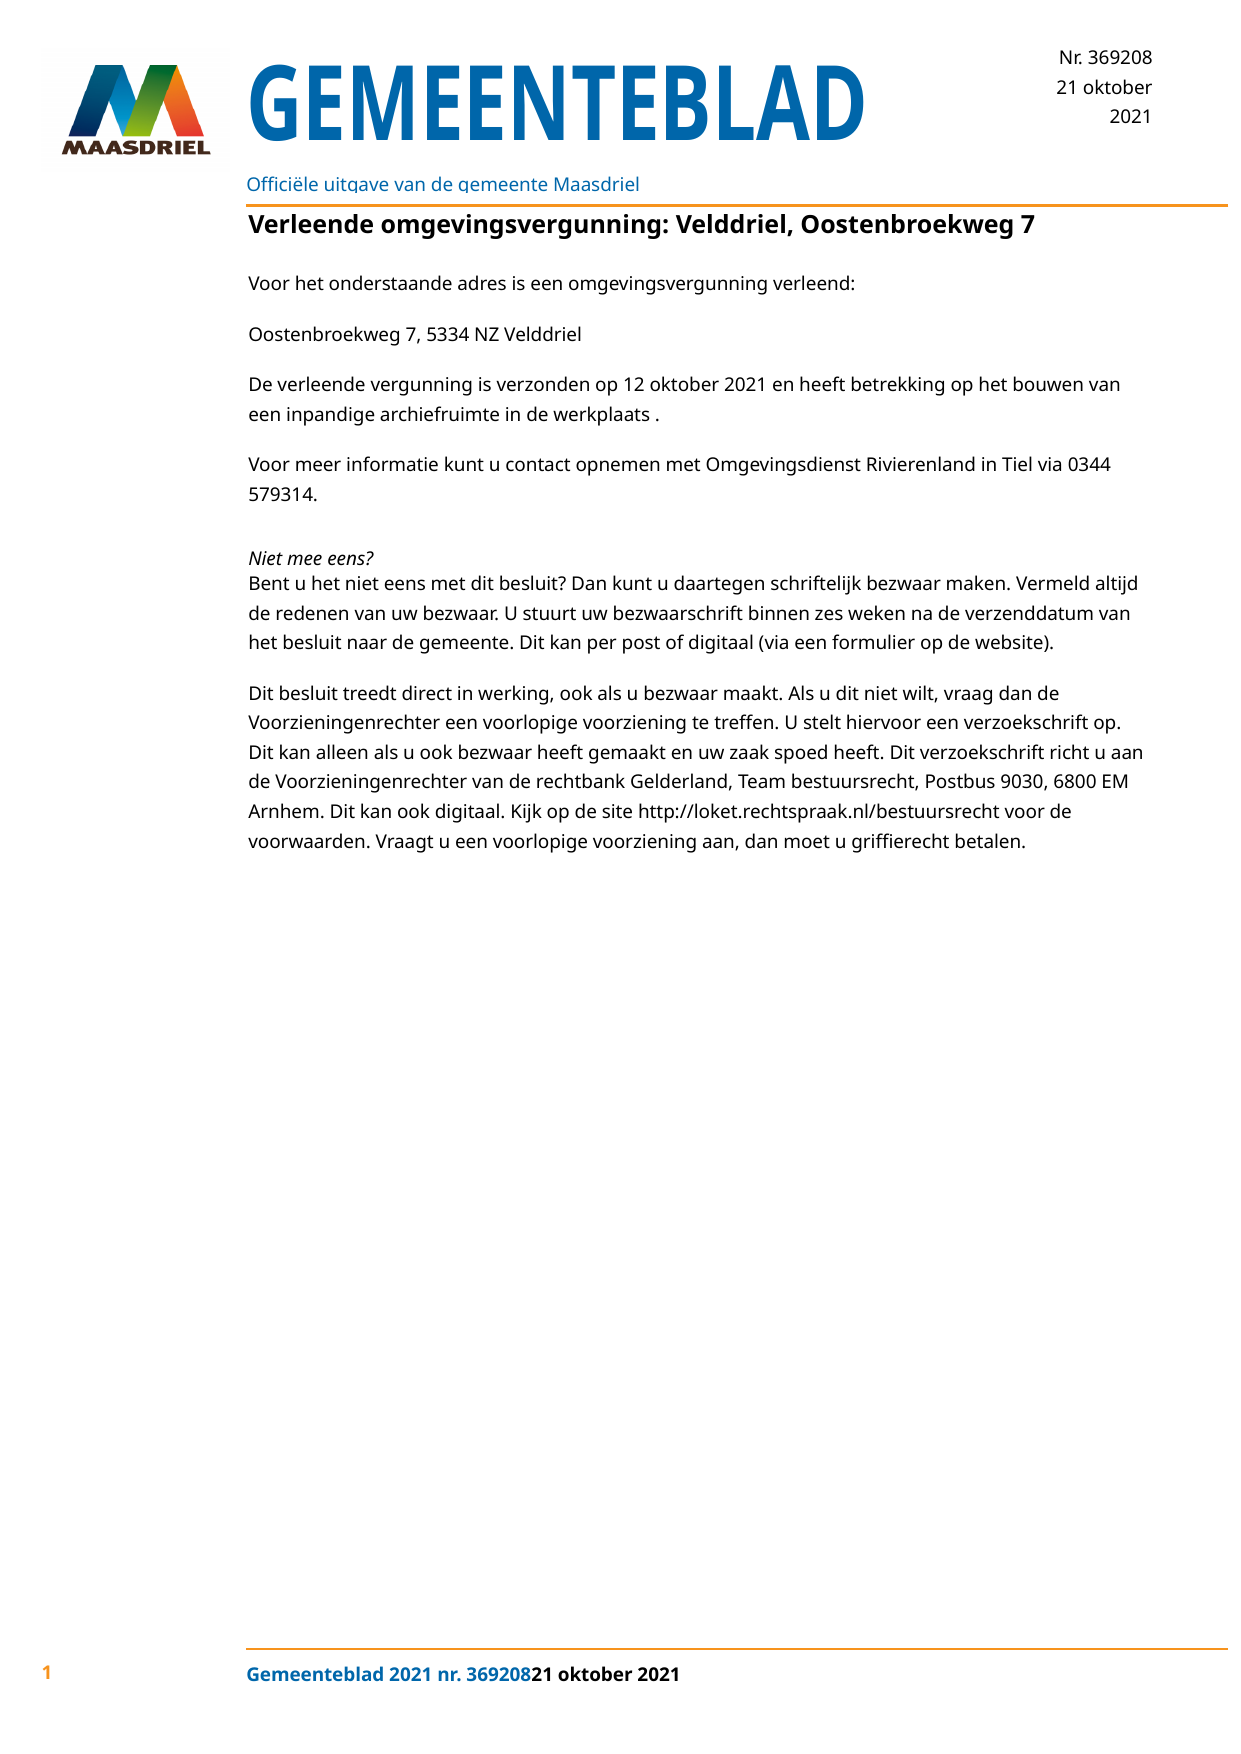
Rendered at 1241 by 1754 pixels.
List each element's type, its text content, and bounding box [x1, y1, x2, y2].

text Niet mee eens? [248, 545, 1152, 570]
text Dit besluit treedt direct in werking, ook als u bezwaar maakt. Als u dit niet wilt, vraag dan de Voorzieningenrechter een voorlopige voorziening te treffen. U stelt hiervoor een verzoekschrift op. Dit kan alleen als u ook bezwaar heeft gemaakt en uw zaak spoed heeft. Dit verzoekschrift richt u aan de Voorzieningenrechter van de rechtbank Gelderland, Team bestuursrecht, Postbus 9030, 6800 EM Arnhem. Dit kan ook digitaal. Kijk op de site http://loket.rechtspraak.nl/bestuursrecht voor de voorwaarden. Vraagt u een voorlopige voorziening aan, dan moet u griffierecht betalen. [248, 680, 1152, 854]
text Verleende omgevingsvergunning: Velddriel, Oostenbroekweg 7 [248, 207, 1152, 241]
text De verleende vergunning is verzonden op 12 oktober 2021 en heeft betrekking op het bouwen van een inpandige archiefruimte in de werkplaats . [248, 371, 1152, 426]
text Voor meer informatie kunt u contact opnemen met Omgevingsdienst Rivierenland in Tiel via 0344 579314. [248, 451, 1152, 506]
picture [41, 47, 231, 172]
text Bent u het niet eens met dit besluit? Dan kunt u daartegen schriftelijk bezwaar maken. Vermeld altijd de redenen van uw bezwaar. U stuurt uw bezwaarschrift binnen zes weken na de verzenddatum van het besluit naar de gemeente. Dit kan per post of digitaal (via een formulier op de website). [248, 570, 1152, 655]
text Oostenbroekweg 7, 5334 NZ Velddriel [248, 321, 1152, 346]
text Voor het onderstaande adres is een omgevingsvergunning verleend: [248, 270, 1152, 296]
